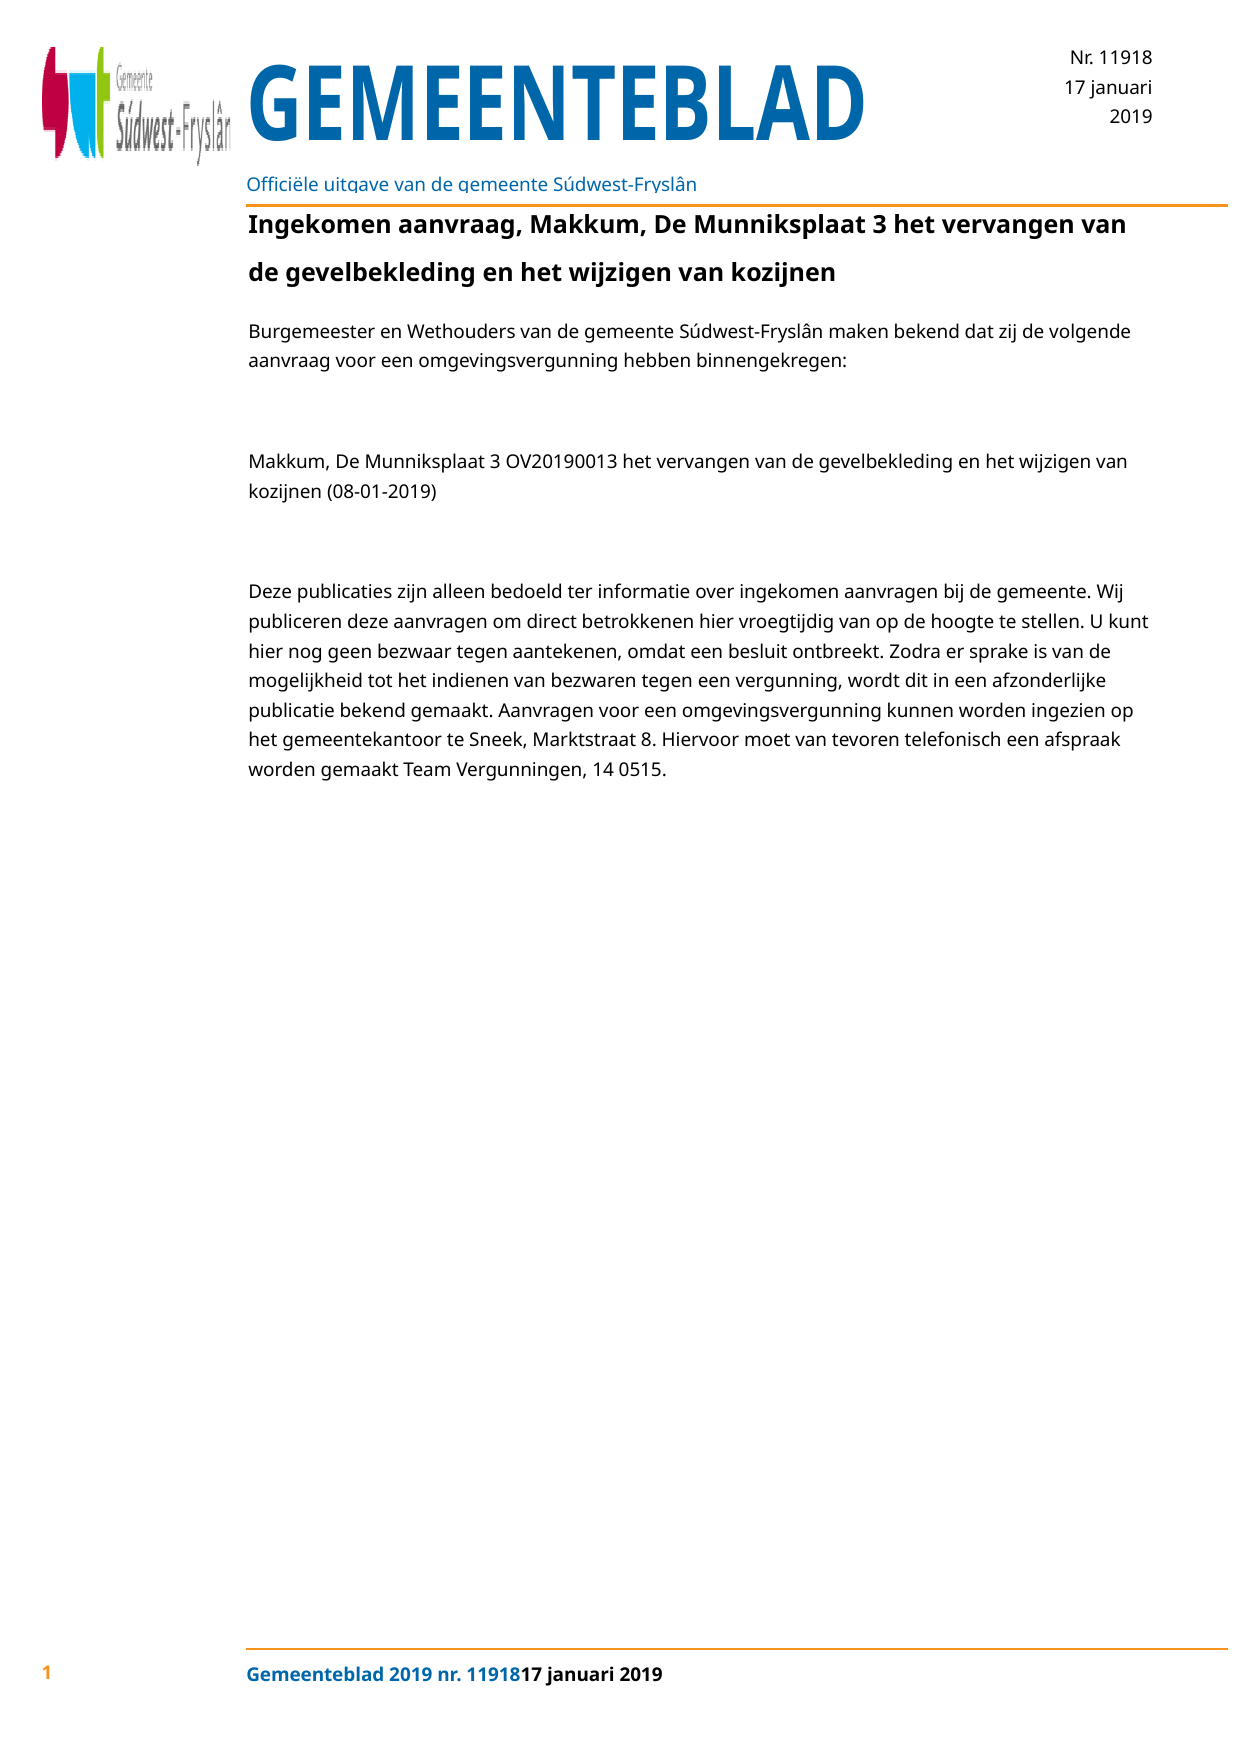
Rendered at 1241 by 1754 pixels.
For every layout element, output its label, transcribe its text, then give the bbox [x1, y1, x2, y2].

text Burgemeester en Wethouders van de gemeente Súdwest-Fryslân maken bekend dat zij de volgende aanvraag voor een omgevingsvergunning hebben binnengekregen: [248, 318, 1152, 373]
text Ingekomen aanvraag, Makkum, De Munniksplaat 3 het vervangen van de gevelbekleding en het wijzigen van kozijnen [248, 207, 1152, 288]
text Makkum, De Munniksplaat 3 OV20190013 het vervangen van de gevelbekleding en het wijzigen van kozijnen (08-01-2019) [248, 448, 1152, 504]
text Deze publicaties zijn alleen bedoeld ter informatie over ingekomen aanvragen bij de gemeente. Wij publiceren deze aanvragen om direct betrokkenen hier vroegtijdig van op de hoogte te stellen. U kunt hier nog geen bezwaar tegen aantekenen, omdat een besluit ontbreekt. Zodra er sprake is van de mogelijkheid tot het indienen van bezwaren tegen een vergunning, wordt dit in een afzonderlijke publicatie bekend gemaakt. Aanvragen voor een omgevingsvergunning kunnen worden ingezien op het gemeentekantoor te Sneek, Marktstraat 8. Hiervoor moet van tevoren telefonisch een afspraak worden gemaakt Team Vergunningen, 14 0515. [248, 579, 1152, 782]
picture [41, 47, 231, 172]
